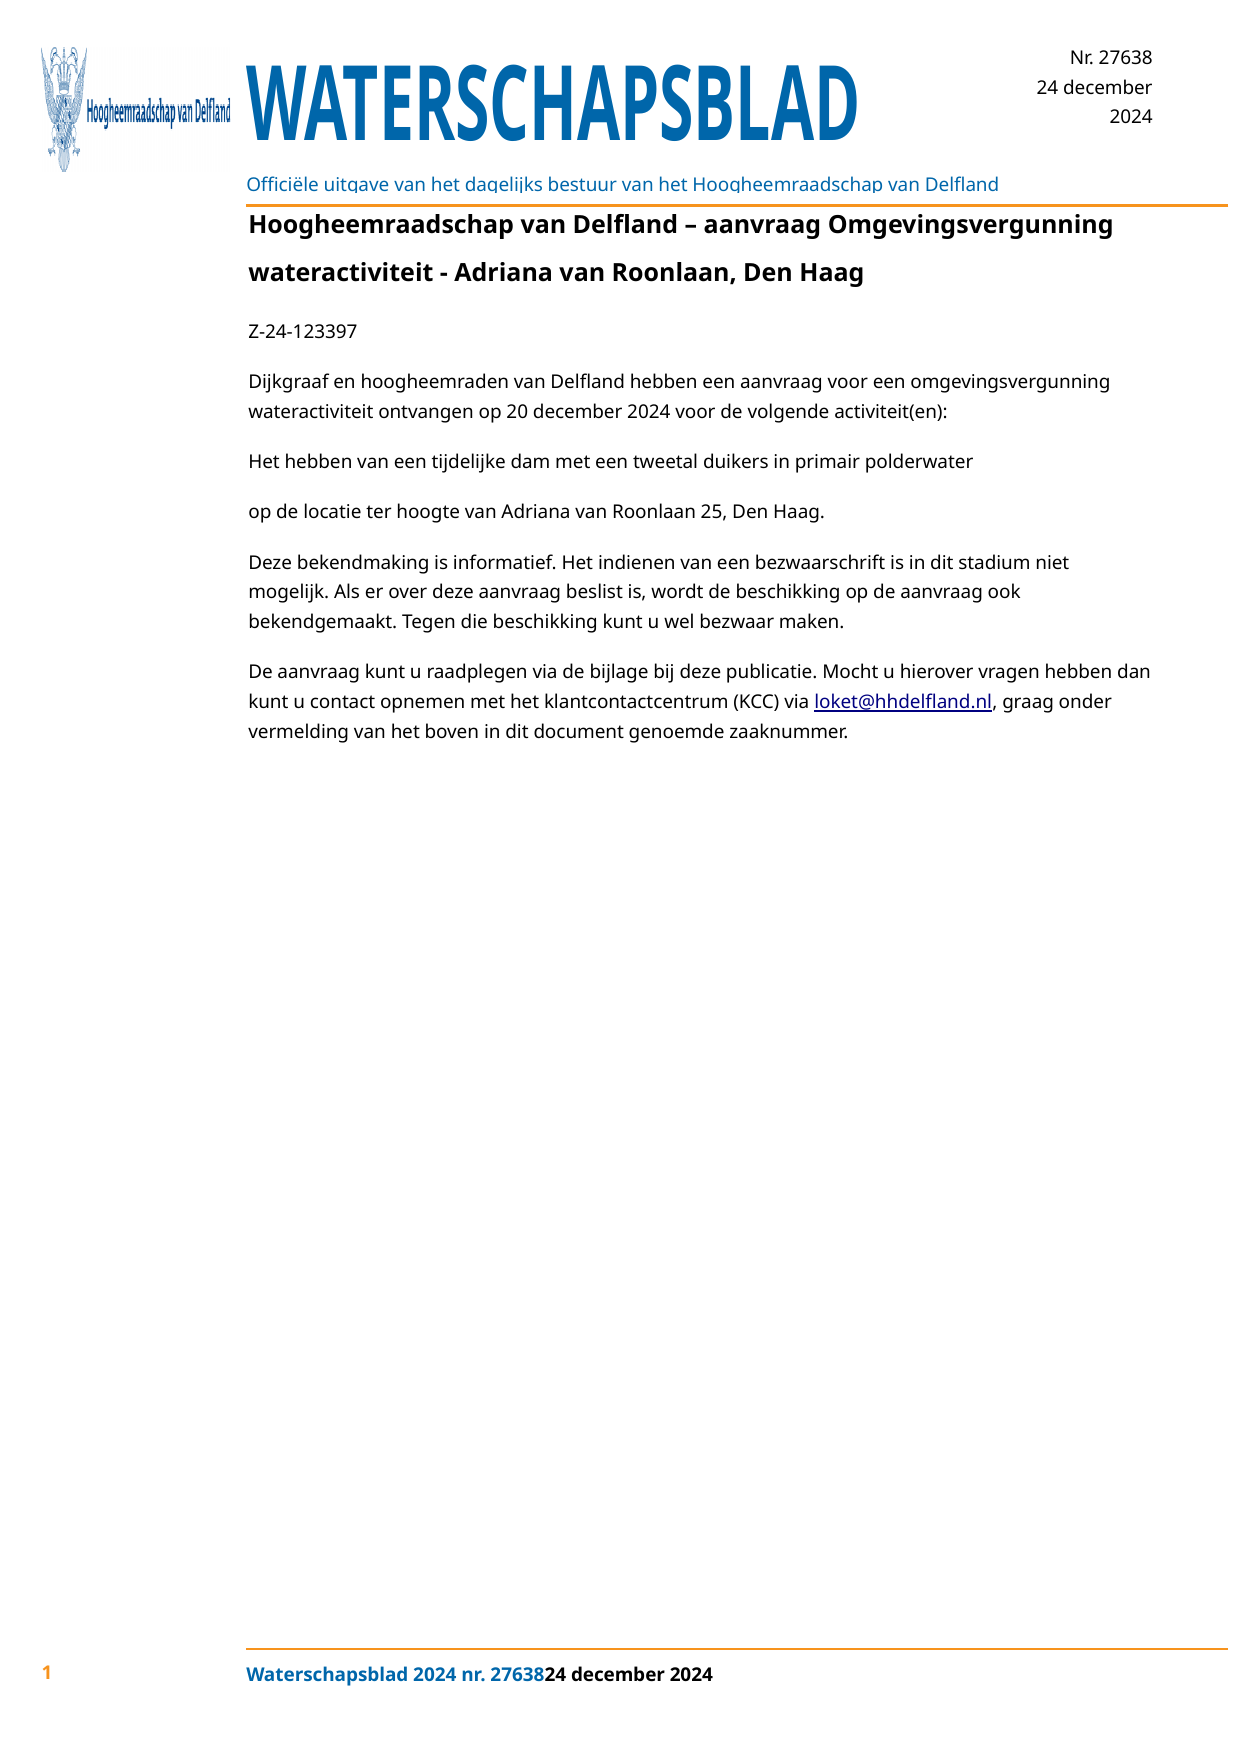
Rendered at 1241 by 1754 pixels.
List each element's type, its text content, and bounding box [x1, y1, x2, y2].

text Dijkgraaf en hoogheemraden van Delfland hebben een aanvraag voor een omgevingsvergunning wateractiviteit ontvangen op 20 december 2024 voor de volgende activiteit(en): [248, 368, 1152, 424]
text Deze bekendmaking is informatief. Het indienen van een bezwaarschrift is in dit stadium niet mogelijk. Als er over deze aanvraag beslist is, wordt de beschikking op de aanvraag ook bekendgemaakt. Tegen die beschikking kunt u wel bezwaar maken. [248, 549, 1152, 634]
text Z-24-123397 [248, 318, 1152, 344]
picture [41, 47, 231, 172]
text Hoogheemraadschap van Delfland – aanvraag Omgevingsvergunning wateractiviteit - Adriana van Roonlaan, Den Haag [248, 207, 1152, 288]
text Het hebben van een tijdelijke dam met een tweetal duikers in primair polderwater [248, 448, 1152, 474]
text op de locatie ter hoogte van Adriana van Roonlaan 25, Den Haag. [248, 499, 1152, 524]
text De aanvraag kunt u raadplegen via de bijlage bij deze publicatie. Mocht u hierover vragen hebben dan kunt u contact opnemen met het klantcontactcentrum (KCC) via loket@hhdelfland.nl, graag onder vermelding van het boven in dit document genoemde zaaknummer. [248, 659, 1152, 744]
